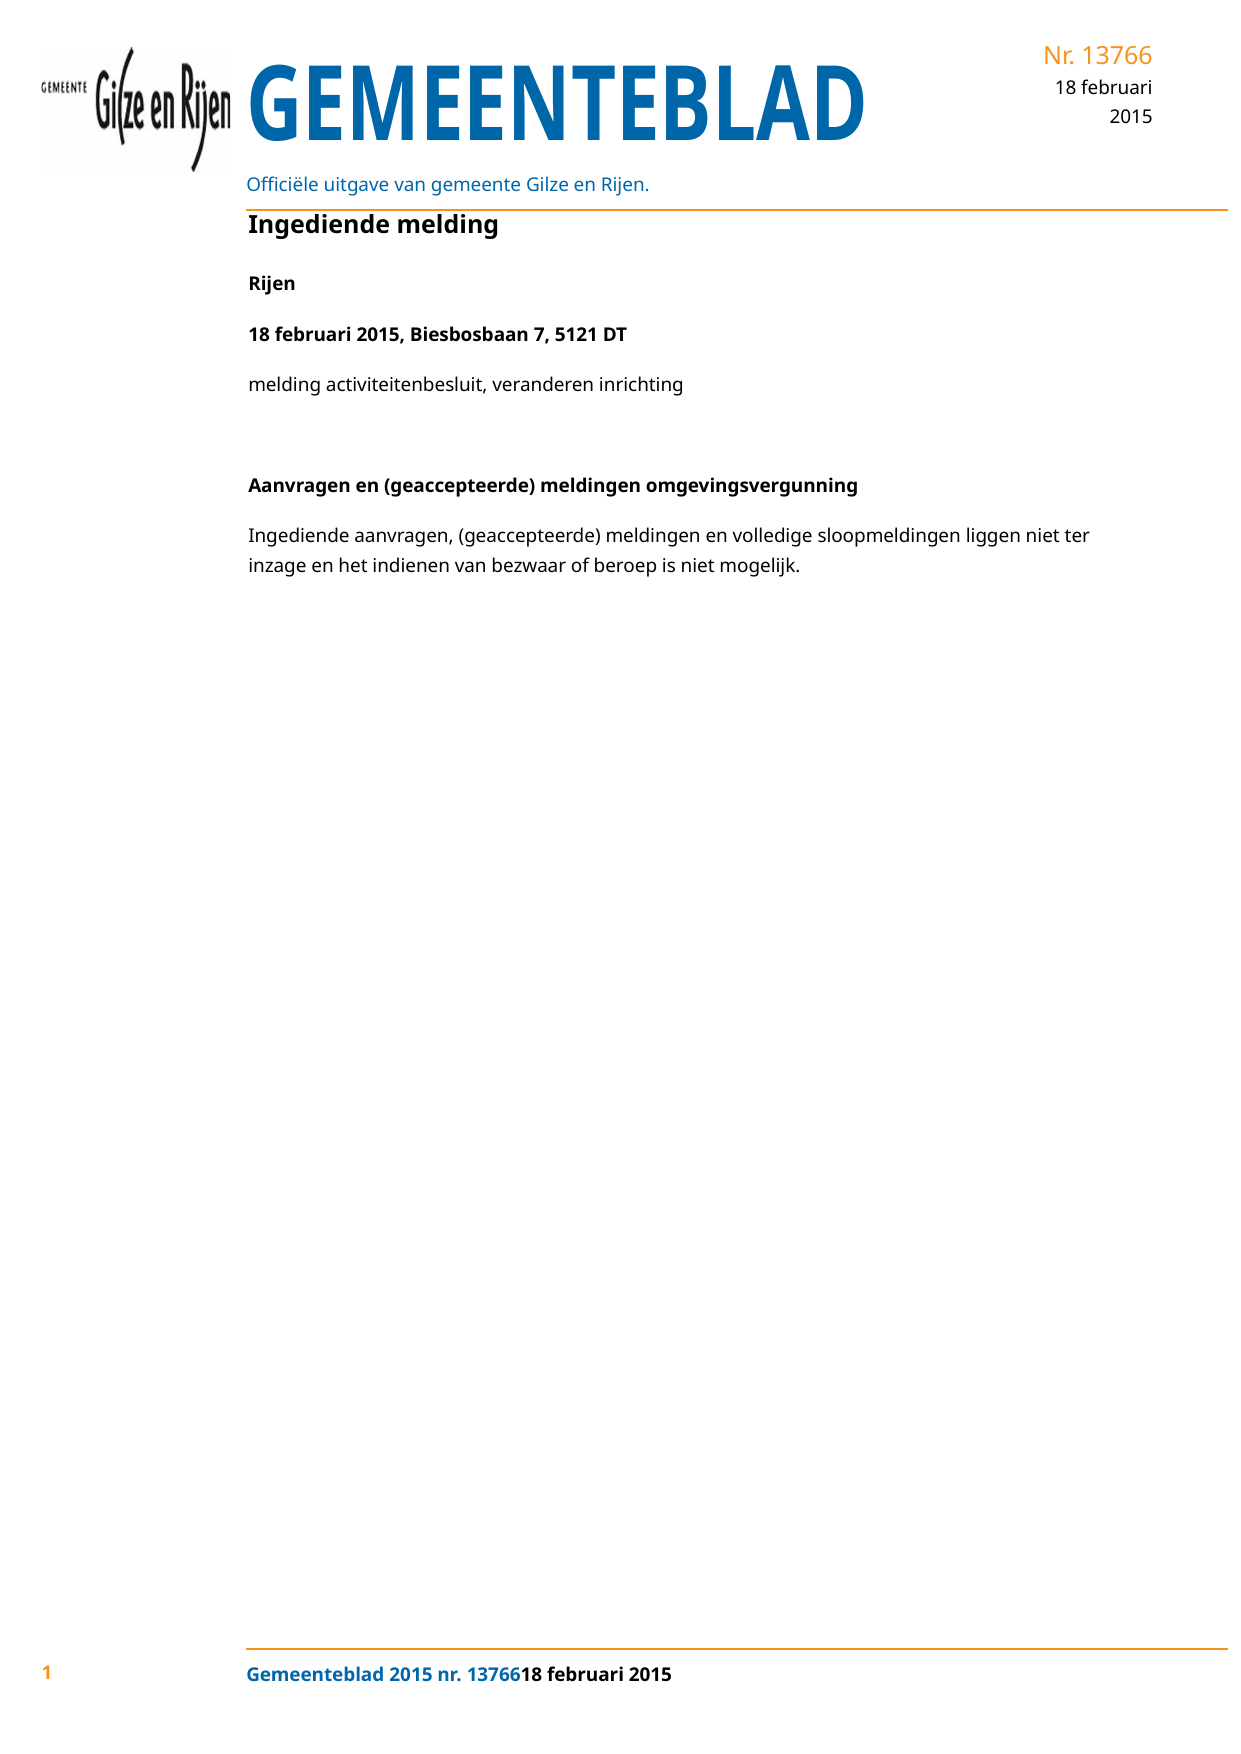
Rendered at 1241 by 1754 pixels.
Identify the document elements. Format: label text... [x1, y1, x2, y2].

text melding activiteitenbesluit, veranderen inrichting [248, 371, 1152, 397]
text Ingediende melding [248, 211, 1152, 241]
text Aanvragen en (geaccepteerde) meldingen omgevingsvergunning [248, 472, 1152, 498]
text Ingediende aanvragen, (geaccepteerde) meldingen en volledige sloopmeldingen liggen niet ter inzage en het indienen van bezwaar of beroep is niet mogelijk. [248, 522, 1152, 578]
text 18 februari 2015, Biesbosbaan 7, 5121 DT [248, 321, 1152, 346]
text Rijen [248, 270, 1152, 296]
picture [41, 47, 231, 172]
